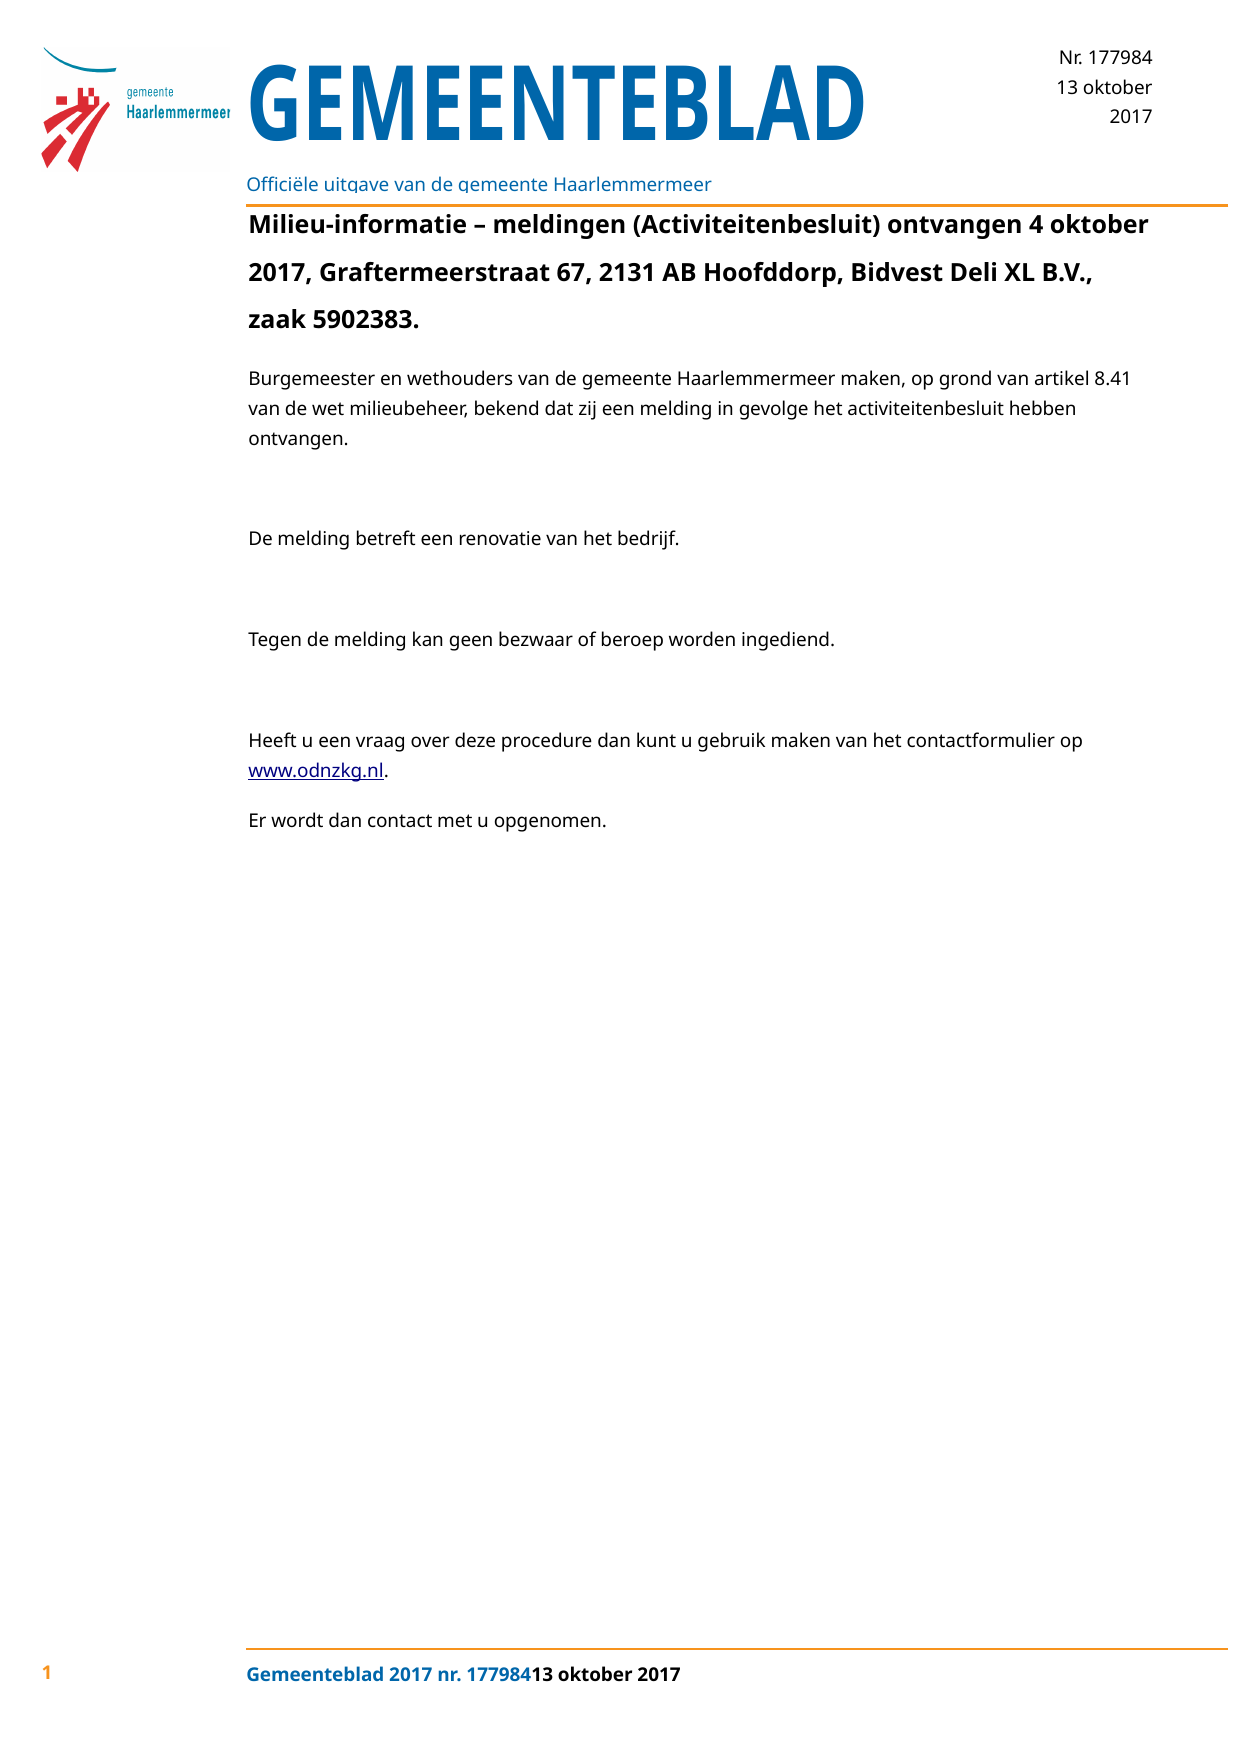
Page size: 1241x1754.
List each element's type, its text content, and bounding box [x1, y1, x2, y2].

text Milieu-informatie – meldingen (Activiteitenbesluit) ontvangen 4 oktober 2017, Graftermeerstraat 67, 2131 AB Hoofddorp, Bidvest Deli XL B.V., zaak 5902383. [248, 207, 1152, 336]
text Tegen de melding kan geen bezwaar of beroep worden ingediend. [248, 626, 1152, 652]
picture [41, 47, 231, 172]
text Er wordt dan contact met u opgenomen. [248, 807, 1152, 833]
text Burgemeester en wethouders van de gemeente Haarlemmermeer maken, op grond van artikel 8.41 van de wet milieubeheer, bekend dat zij een melding in gevolge het activiteitenbesluit hebben ontvangen. [248, 366, 1152, 450]
text De melding betreft een renovatie van het bedrijf. [248, 526, 1152, 551]
text Heeft u een vraag over deze procedure dan kunt u gebruik maken van het contactformulier op www.odnzkg.nl. [248, 727, 1152, 782]
